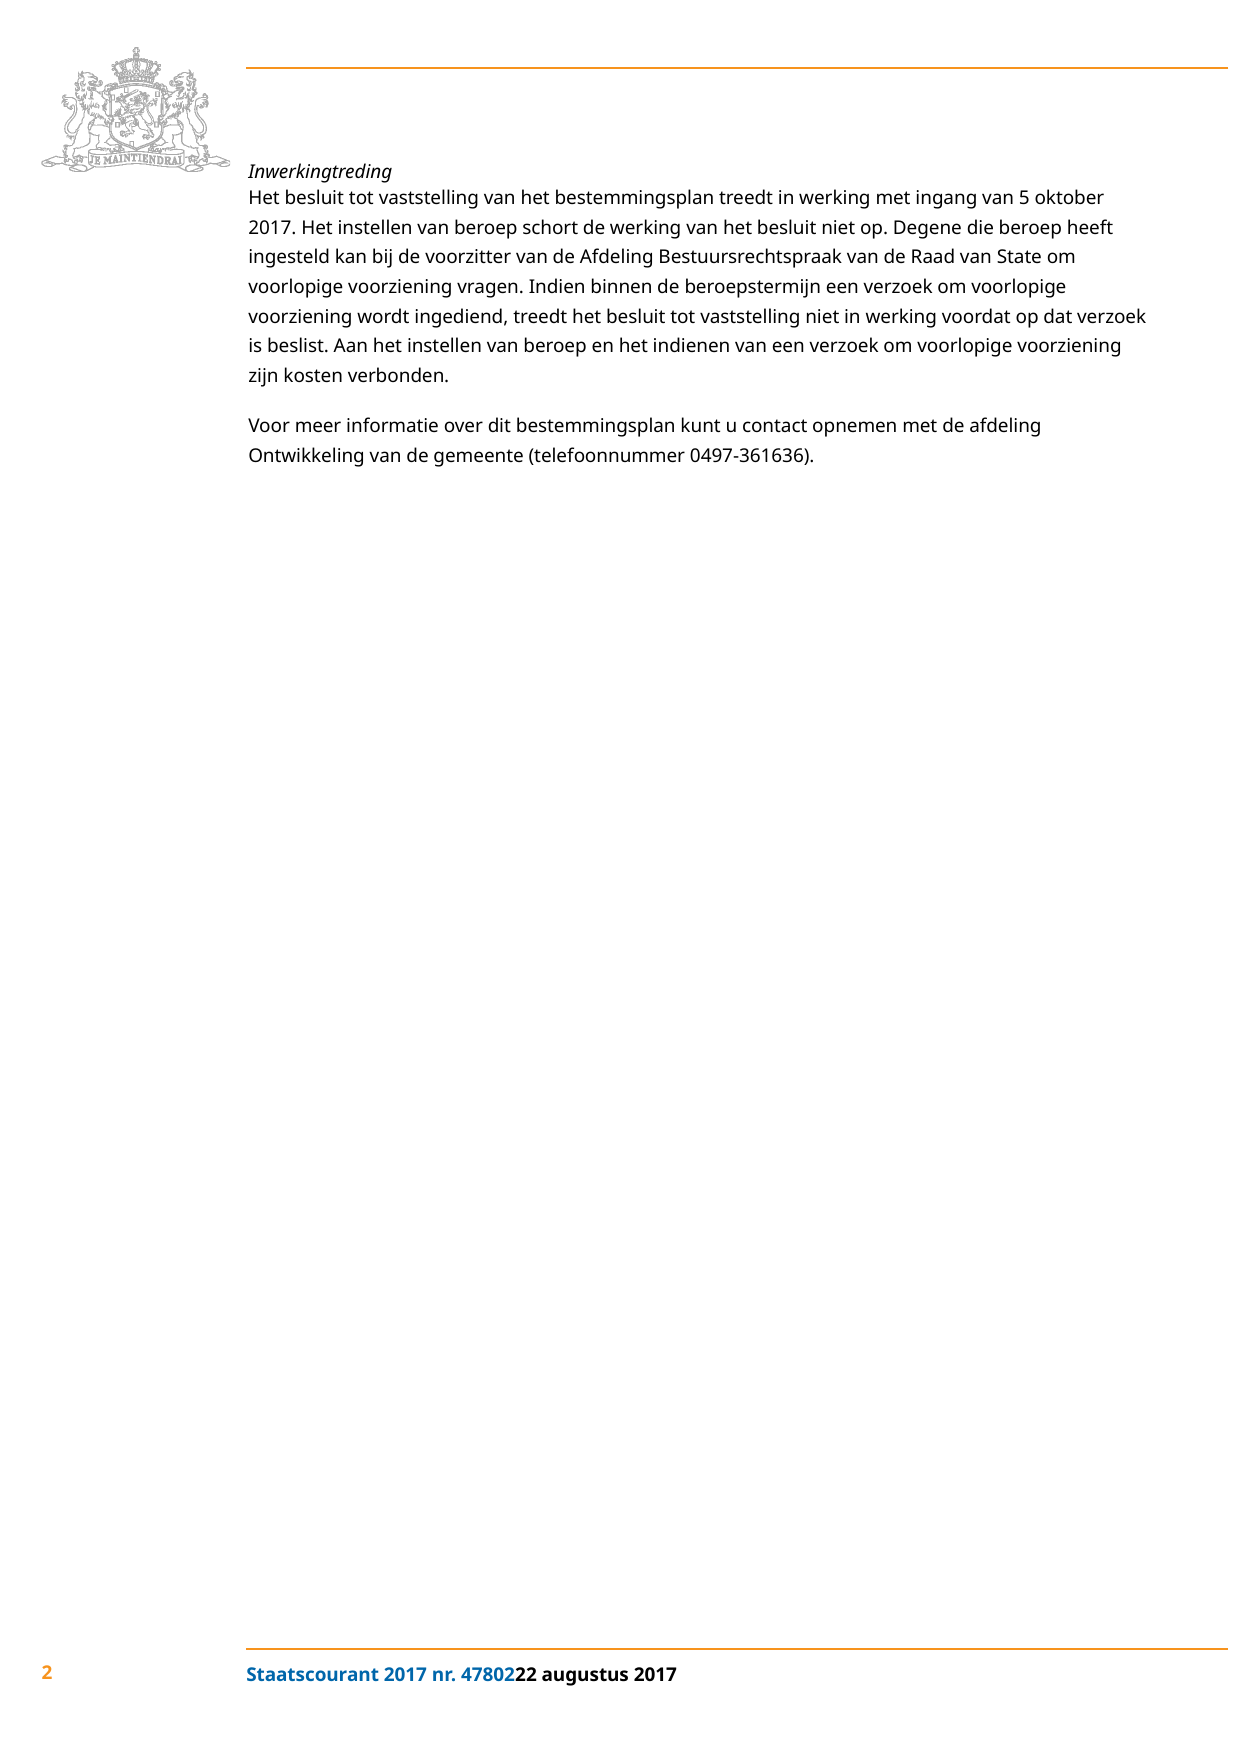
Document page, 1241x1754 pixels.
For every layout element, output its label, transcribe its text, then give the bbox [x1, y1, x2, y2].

text Voor meer informatie over dit bestemmingsplan kunt u contact opnemen met de afdeling Ontwikkeling van de gemeente (telefoonnummer 0497-361636). [248, 412, 1152, 468]
picture [41, 47, 231, 172]
text Inwerkingtreding [248, 159, 1152, 184]
text Het besluit tot vaststelling van het bestemmingsplan treedt in werking met ingang van 5 oktober 2017. Het instellen van beroep schort de werking van het besluit niet op. Degene die beroep heeft ingesteld kan bij de voorzitter van de Afdeling Bestuursrechtspraak van de Raad van State om voorlopige voorziening vragen. Indien binnen de beroepstermijn een verzoek om voorlopige voorziening wordt ingediend, treedt het besluit tot vaststelling niet in werking voordat op dat verzoek is beslist. Aan het instellen van beroep en het indienen van een verzoek om voorlopige voorziening zijn kosten verbonden. [248, 184, 1152, 388]
